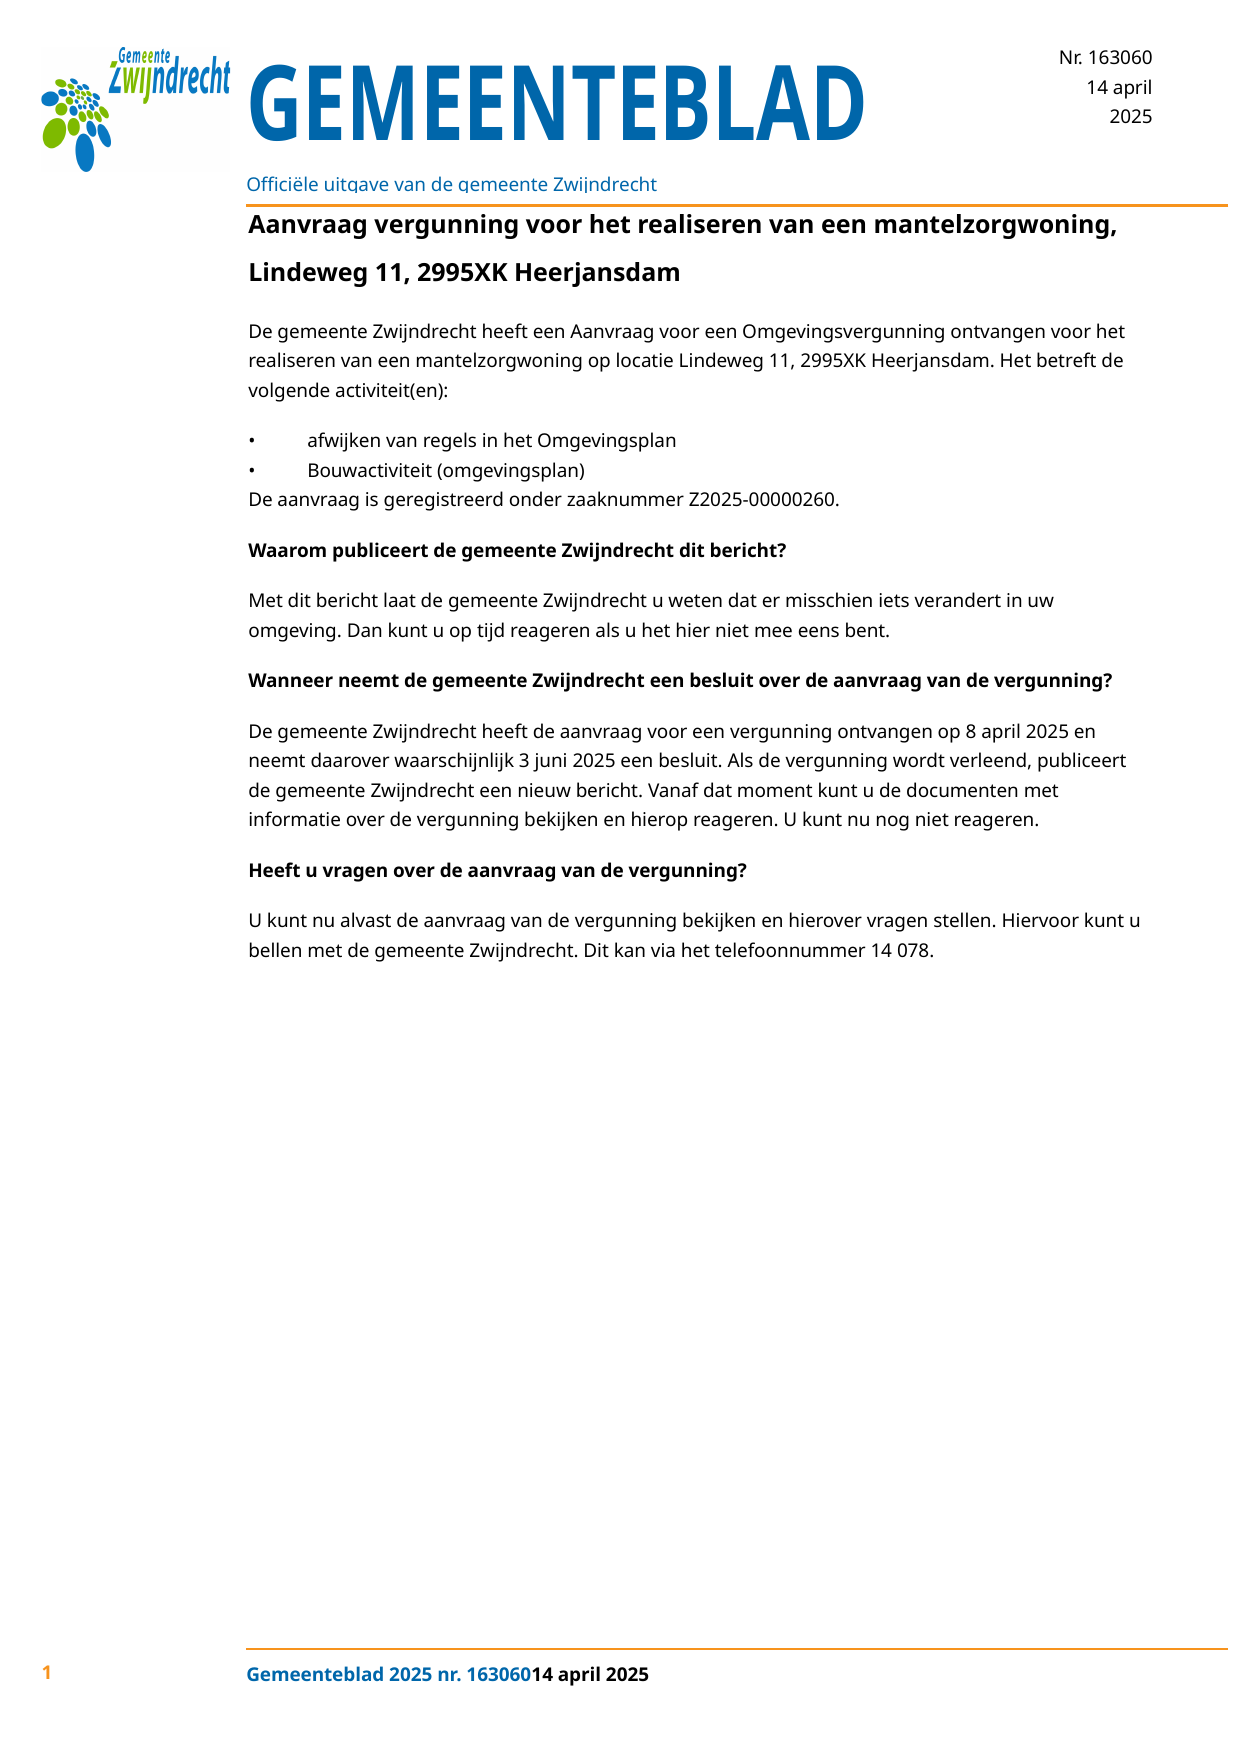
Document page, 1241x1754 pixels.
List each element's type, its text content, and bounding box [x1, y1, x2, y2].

text Aanvraag vergunning voor het realiseren van een mantelzorgwoning, Lindeweg 11, 2995XK Heerjansdam [248, 207, 1152, 288]
list Bouwactiviteit (omgevingsplan) [248, 457, 1152, 483]
text Wanneer neemt de gemeente Zwijndrecht een besluit over de aanvraag van de vergunning? [248, 667, 1152, 693]
list afwijken van regels in het Omgevingsplan [248, 427, 1152, 453]
text Met dit bericht laat de gemeente Zwijndrecht u weten dat er misschien iets verandert in uw omgeving. Dan kunt u op tijd reageren als u het hier niet mee eens bent. [248, 587, 1152, 643]
text De gemeente Zwijndrecht heeft de aanvraag voor een vergunning ontvangen op 8 april 2025 en neemt daarover waarschijnlijk 3 juni 2025 een besluit. Als de vergunning wordt verleend, publiceert de gemeente Zwijndrecht een nieuw bericht. Vanaf dat moment kunt u de documenten met informatie over de vergunning bekijken en hierop reageren. U kunt nu nog niet reageren. [248, 718, 1152, 832]
text Waarom publiceert de gemeente Zwijndrecht dit bericht? [248, 537, 1152, 563]
text De aanvraag is geregistreerd onder zaaknummer Z2025-00000260. [248, 487, 1152, 512]
text De gemeente Zwijndrecht heeft een Aanvraag voor een Omgevingsvergunning ontvangen voor het realiseren van een mantelzorgwoning op locatie Lindeweg 11, 2995XK Heerjansdam. Het betreft de volgende activiteit(en): [248, 318, 1152, 403]
picture [41, 47, 231, 172]
text Heeft u vragen over de aanvraag van de vergunning? [248, 857, 1152, 883]
text U kunt nu alvast de aanvraag van de vergunning bekijken en hierover vragen stellen. Hiervoor kunt u bellen met de gemeente Zwijndrecht. Dit kan via het telefoonnummer 14 078. [248, 907, 1152, 963]
